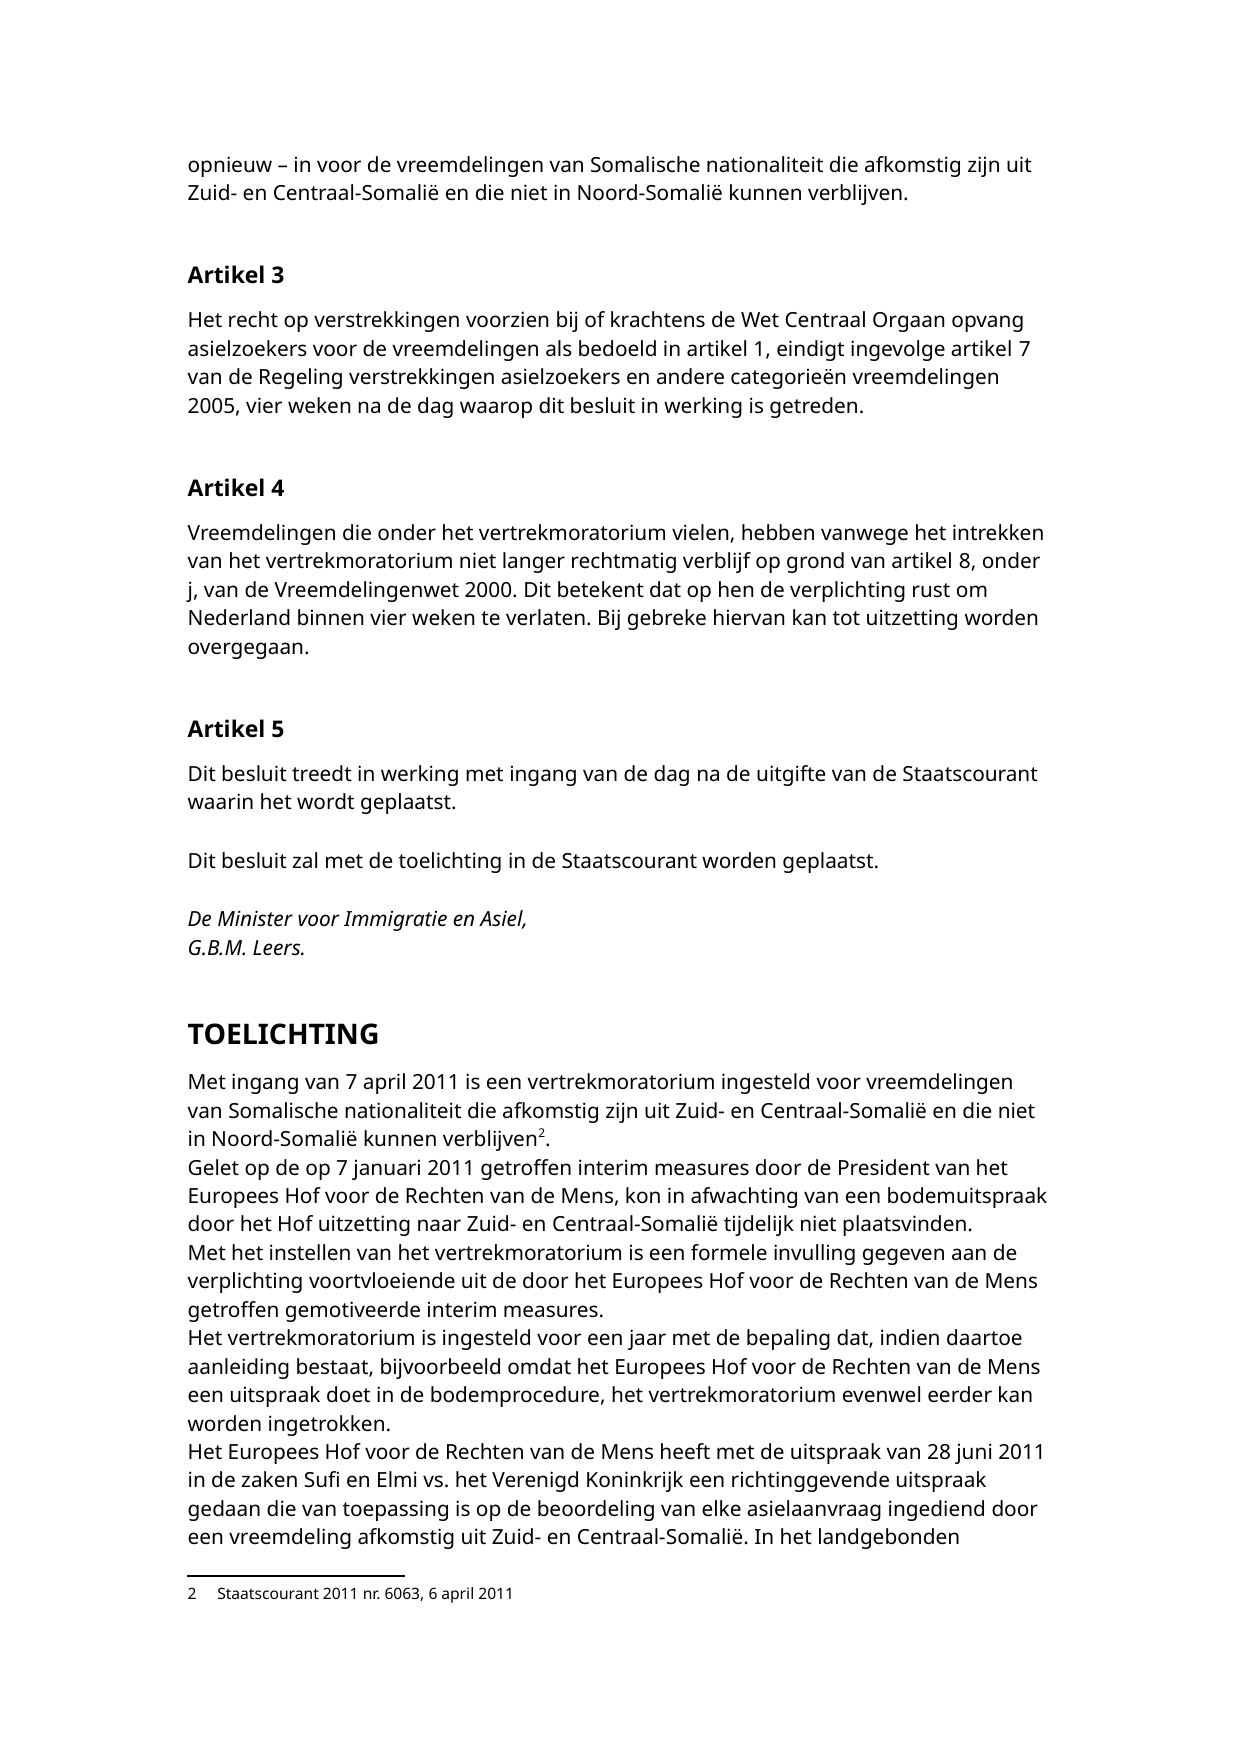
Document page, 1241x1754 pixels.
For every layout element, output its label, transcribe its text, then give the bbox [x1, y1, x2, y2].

text Staatscourant 2011 nr. 6063, 6 april 2011 [187, 1575, 1053, 1604]
subtitle Artikel 5 [187, 713, 1053, 744]
text Het vertrekmoratorium is ingesteld voor een jaar met de bepaling dat, indien daartoe aanleiding bestaat, bijvoorbeeld omdat het Europees Hof voor de Rechten van de Mens een uitspraak doet in de bodemprocedure, het vertrekmoratorium evenwel eerder kan worden ingetrokken. [187, 1323, 1053, 1437]
subtitle Artikel 3 [187, 259, 1053, 291]
text Met ingang van 7 april 2011 is een vertrekmoratorium ingesteld voor vreemdelingen van Somalische nationaliteit die afkomstig zijn uit Zuid- en Centraal-Somalië en die niet in Noord-Somalië kunnen verblijven. [187, 1067, 1053, 1153]
text Het Europees Hof voor de Rechten van de Mens heeft met de uitspraak van 28 juni 2011 in de zaken Sufi en Elmi vs. het Verenigd Koninkrijk een richtinggevende uitspraak gedaan die van toepassing is op de beoordeling van elke asielaanvraag ingediend door een vreemdeling afkomstig uit Zuid- en Centraal-Somalië. In het landgebonden [187, 1437, 1053, 1551]
text Het recht op verstrekkingen voorzien bij of krachtens de Wet Centraal Orgaan opvang asielzoekers voor de vreemdelingen als bedoeld in artikel 1, eindigt ingevolge artikel 7 van de Regeling verstrekkingen asielzoekers en andere categorieën vreemdelingen 2005, vier weken na de dag waarop dit besluit in werking is getreden. [187, 306, 1053, 419]
text Met het instellen van het vertrekmoratorium is een formele invulling gegeven aan de verplichting voortvloeiende uit de door het Europees Hof voor de Rechten van de Mens getroffen gemotiveerde interim measures. [187, 1238, 1053, 1323]
text De Minister voor Immigratie en Asiel, [187, 904, 1053, 933]
text Dit besluit zal met de toelichting in de Staatscourant worden geplaatst. [187, 846, 1053, 874]
text opnieuw – in voor de vreemdelingen van Somalische nationaliteit die afkomstig zijn uit Zuid- en Centraal-Somalië en die niet in Noord-Somalië kunnen verblijven. [187, 150, 1053, 207]
text Gelet op de op 7 januari 2011 getroffen interim measures door de President van het Europees Hof voor de Rechten van de Mens, kon in afwachting van een bodemuitspraak door het Hof uitzetting naar Zuid- en Centraal-Somalië tijdelijk niet plaatsvinden. [187, 1153, 1053, 1238]
text Dit besluit treedt in werking met ingang van de dag na de uitgifte van de Staatscourant waarin het wordt geplaatst. [187, 759, 1053, 816]
subtitle TOELICHTING [187, 1014, 1053, 1052]
subtitle Artikel 4 [187, 472, 1053, 503]
text G.B.M. Leers. [187, 933, 1053, 961]
text Vreemdelingen die onder het vertrekmoratorium vielen, hebben vanwege het intrekken van het vertrekmoratorium niet langer rechtmatig verblijf op grond van artikel 8, onder j, van de Vreemdelingenwet 2000. Dit betekent dat op hen de verplichting rust om Nederland binnen vier weken te verlaten. Bij gebreke hiervan kan tot uitzetting worden overgegaan. [187, 518, 1053, 660]
